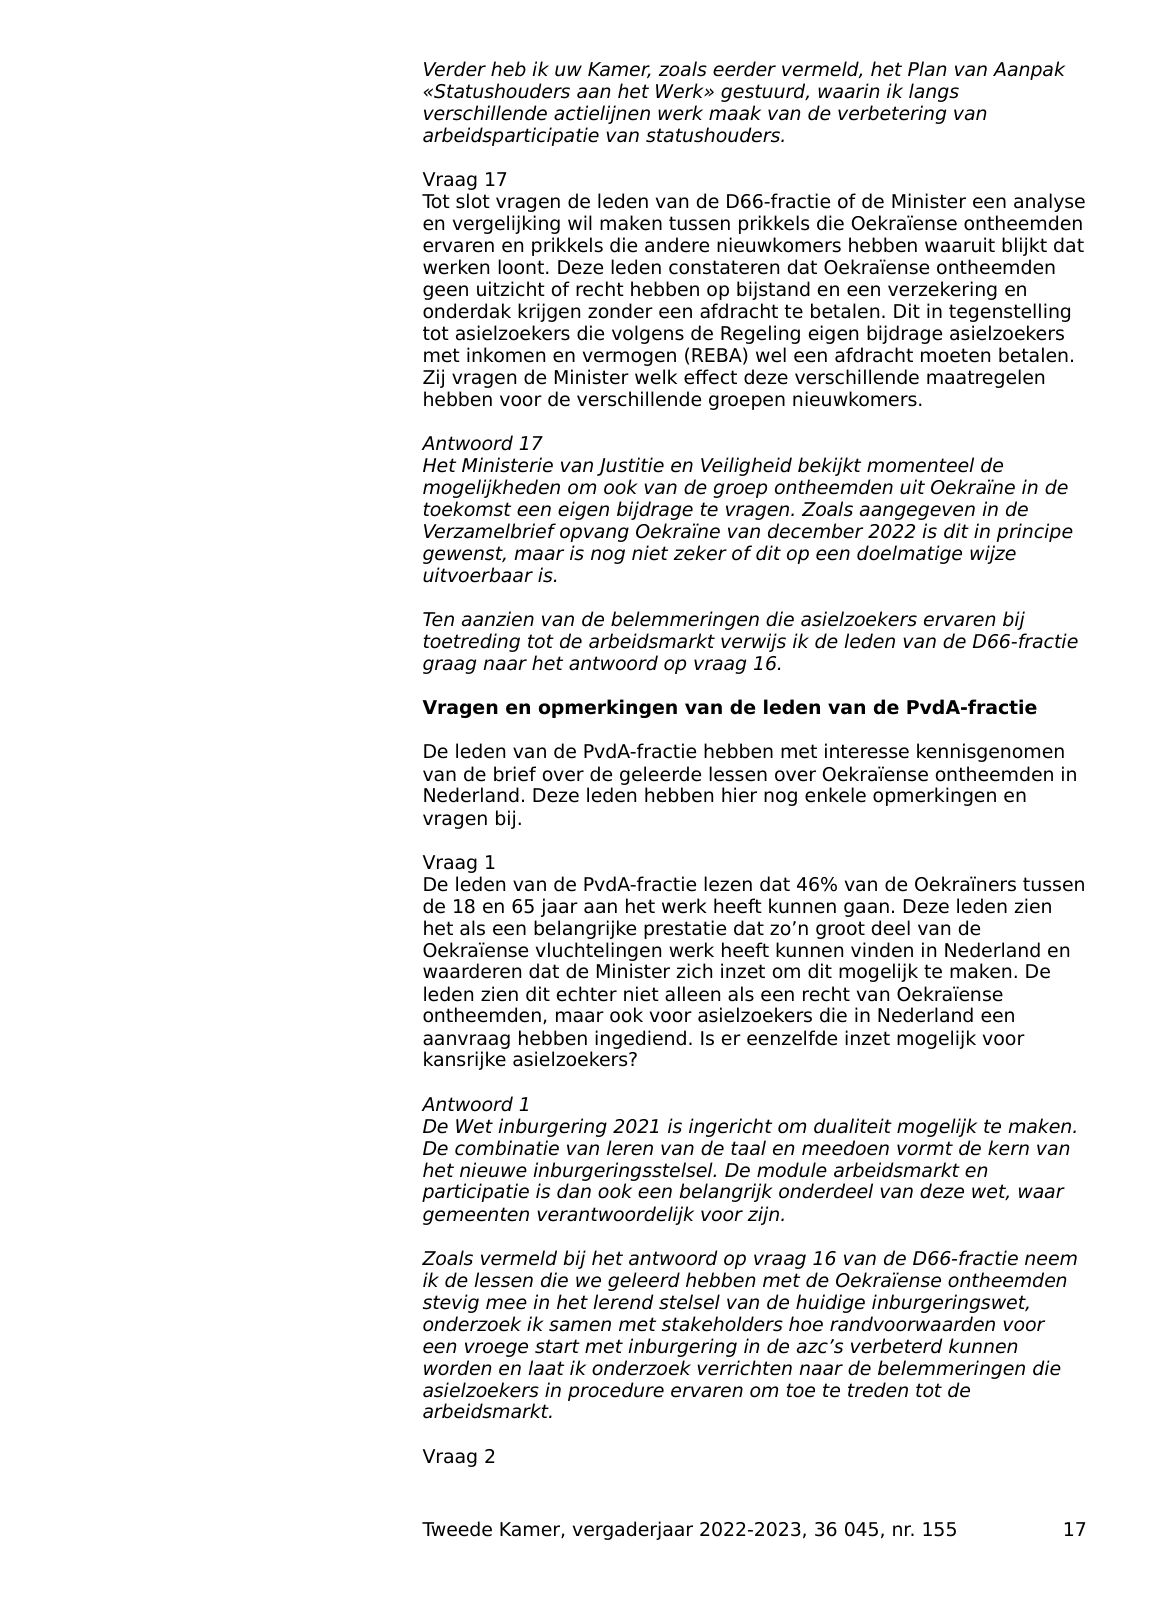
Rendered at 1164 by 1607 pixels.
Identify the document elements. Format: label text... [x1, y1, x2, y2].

text Antwoord 17 [422, 433, 1087, 455]
text Het Ministerie van Justitie en Veiligheid bekijkt momenteel de mogelijkheden om ook van de groep ontheemden uit Oekraïne in de toekomst een eigen bijdrage te vragen. Zoals aangegeven in de Verzamelbrief opvang Oekraïne van december 2022 is dit in principe gewenst, maar is nog niet zeker of dit op een doelmatige wijze uitvoerbaar is. [422, 455, 1087, 587]
text Verder heb ik uw Kamer, zoals eerder vermeld, het Plan van Aanpak «Statushouders aan het Werk» gestuurd, waarin ik langs verschillende actielijnen werk maak van de verbetering van arbeidsparticipatie van statushouders. [422, 59, 1087, 147]
subtitle Vragen en opmerkingen van de leden van de PvdA-fractie [422, 697, 1087, 719]
text Zoals vermeld bij het antwoord op vraag 16 van de D66-fractie neem ik de lessen die we geleerd hebben met de Oekraïense ontheemden stevig mee in het lerend stelsel van de huidige inburgeringswet, onderzoek ik samen met stakeholders hoe randvoorwaarden voor een vroege start met inburgering in de azc’s verbeterd kunnen worden en laat ik onderzoek verrichten naar de belemmeringen die asielzoekers in procedure ervaren om toe te treden tot de arbeidsmarkt. [422, 1248, 1087, 1423]
text De Wet inburgering 2021 is ingericht om dualiteit mogelijk te maken. De combinatie van leren van de taal en meedoen vormt de kern van het nieuwe inburgeringsstelsel. De module arbeidsmarkt en participatie is dan ook een belangrijk onderdeel van deze wet, waar gemeenten verantwoordelijk voor zijn. [422, 1116, 1087, 1225]
text Vraag 2 [422, 1446, 1087, 1468]
text Vraag 1 [422, 852, 1087, 873]
text De leden van de PvdA-fractie lezen dat 46% van de Oekraïners tussen de 18 en 65 jaar aan het werk heeft kunnen gaan. Deze leden zien het als een belangrijke prestatie dat zo’n groot deel van de Oekraïense vluchtelingen werk heeft kunnen vinden in Nederland en waarderen dat de Minister zich inzet om dit mogelijk te maken. De leden zien dit echter niet alleen als een recht van Oekraïense ontheemden, maar ook voor asielzoekers die in Nederland een aanvraag hebben ingediend. Is er eenzelfde inzet mogelijk voor kansrijke asielzoekers? [422, 873, 1087, 1071]
text Ten aanzien van de belemmeringen die asielzoekers ervaren bij toetreding tot de arbeidsmarkt verwijs ik de leden van de D66-fractie graag naar het antwoord op vraag 16. [422, 609, 1087, 675]
text Antwoord 1 [422, 1093, 1087, 1116]
text De leden van de PvdA-fractie hebben met interesse kennisgenomen van de brief over de geleerde lessen over Oekraïense ontheemden in Nederland. Deze leden hebben hier nog enkele opmerkingen en vragen bij. [422, 741, 1087, 829]
text Vraag 17 [422, 169, 1087, 191]
text Tot slot vragen de leden van de D66-fractie of de Minister een analyse en vergelijking wil maken tussen prikkels die Oekraïense ontheemden ervaren en prikkels die andere nieuwkomers hebben waaruit blijkt dat werken loont. Deze leden constateren dat Oekraïense ontheemden geen uitzicht of recht hebben op bijstand en een verzekering en onderdak krijgen zonder een afdracht te betalen. Dit in tegenstelling tot asielzoekers die volgens de Regeling eigen bijdrage asielzoekers met inkomen en vermogen (REBA) wel een afdracht moeten betalen. Zij vragen de Minister welk effect deze verschillende maatregelen hebben voor de verschillende groepen nieuwkomers. [422, 191, 1087, 411]
